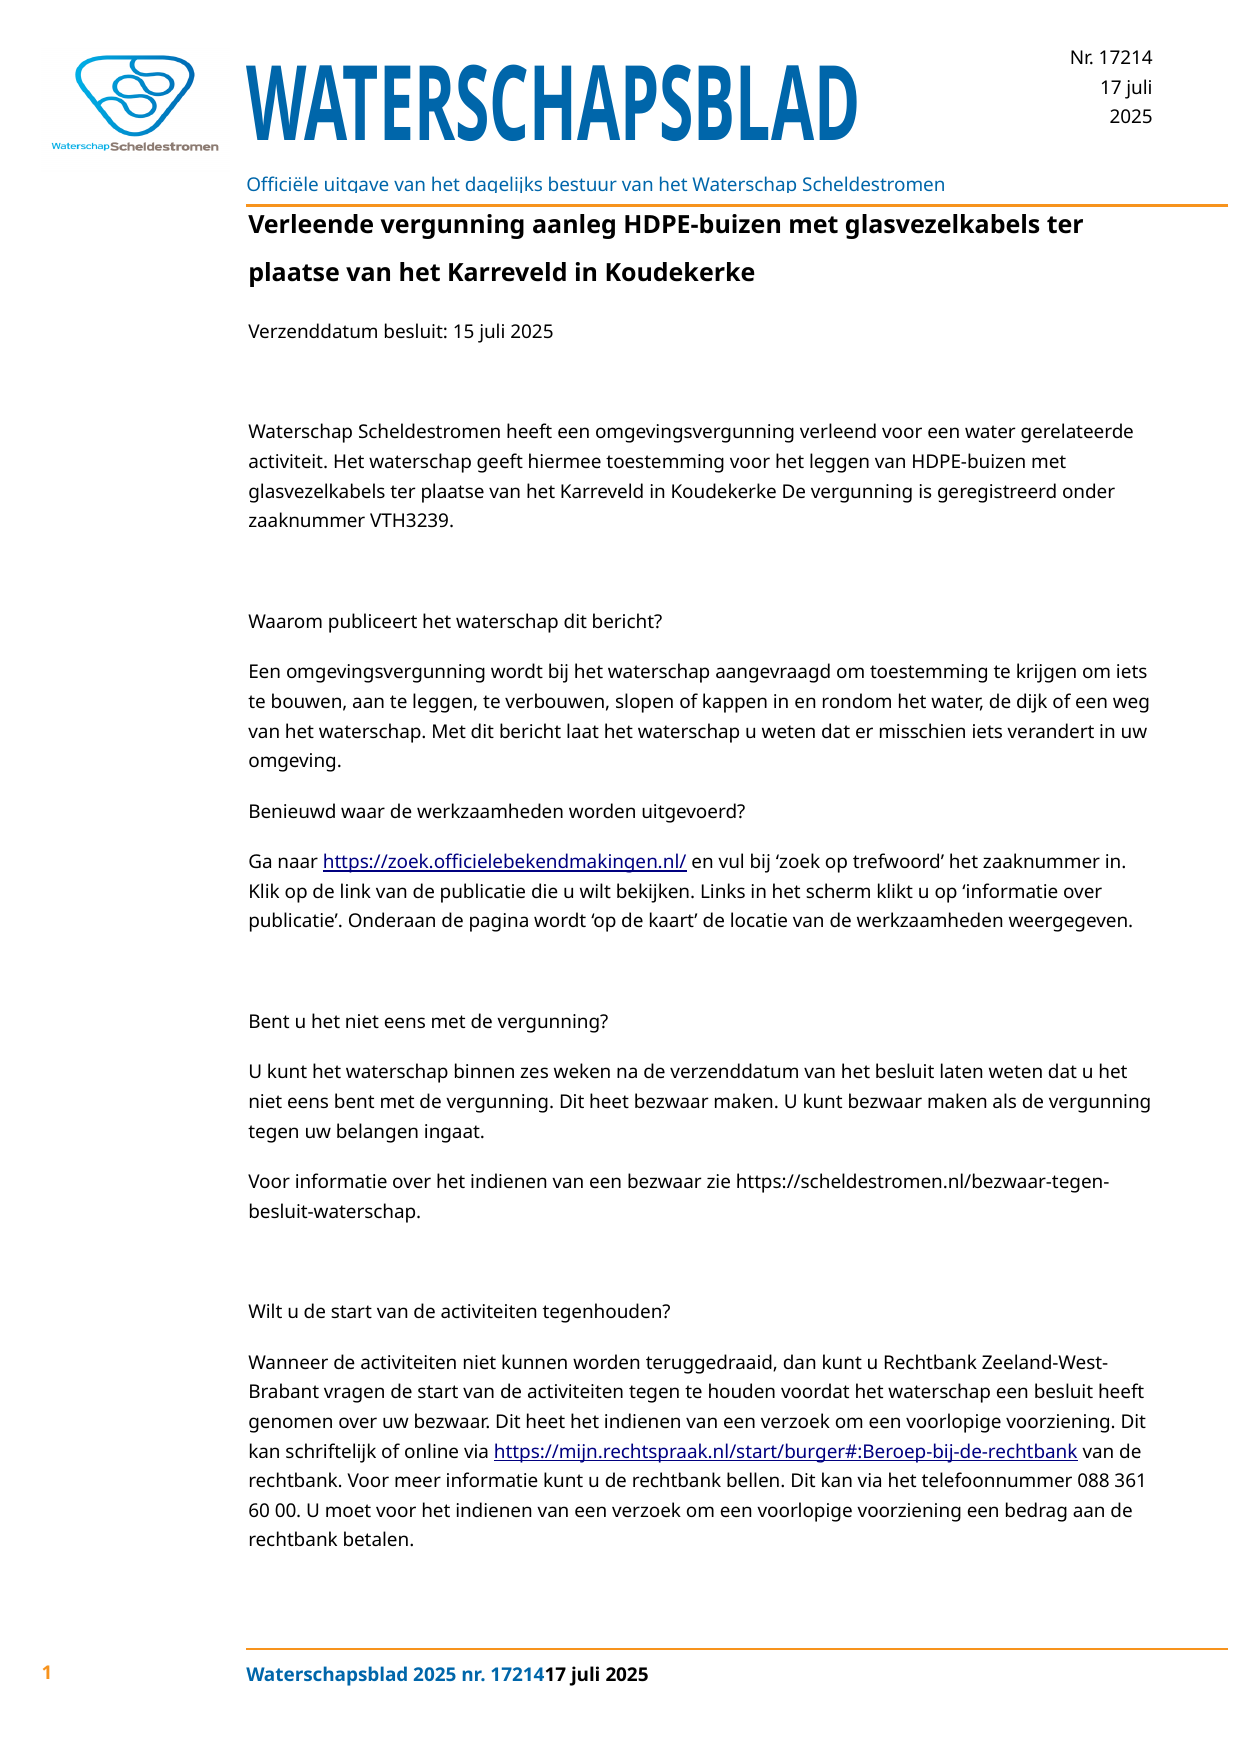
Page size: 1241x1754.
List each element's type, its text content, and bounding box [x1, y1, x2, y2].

text Wanneer de activiteiten niet kunnen worden teruggedraaid, dan kunt u Rechtbank Zeeland-West-Brabant vragen de start van de activiteiten tegen te houden voordat het waterschap een besluit heeft genomen over uw bezwaar. Dit heet het indienen van een verzoek om een voorlopige voorziening. Dit kan schriftelijk of online via https://mijn.rechtspraak.nl/start/burger#:Beroep-bij-de-rechtbank van de rechtbank. Voor meer informatie kunt u de rechtbank bellen. Dit kan via het telefoonnummer 088 361 60 00. U moet voor het indienen van een verzoek om een voorlopige voorziening een bedrag aan de rechtbank betalen. [248, 1349, 1152, 1552]
text Een omgevingsvergunning wordt bij het waterschap aangevraagd om toestemming te krijgen om iets te bouwen, aan te leggen, te verbouwen, slopen of kappen in en rondom het water, de dijk of een weg van het waterschap. Met dit bericht laat het waterschap u weten dat er misschien iets verandert in uw omgeving. [248, 659, 1152, 773]
text Waarom publiceert het waterschap dit bericht? [248, 608, 1152, 634]
text Benieuwd waar de werkzaamheden worden uitgevoerd? [248, 798, 1152, 824]
text Voor informatie over het indienen van een bezwaar zie https://scheldestromen.nl/bezwaar-tegen-besluit-waterschap. [248, 1168, 1152, 1224]
text Ga naar https://zoek.officielebekendmakingen.nl/ en vul bij ‘zoek op trefwoord’ het zaaknummer in. Klik op de link van de publicatie die u wilt bekijken. Links in het scherm klikt u op ‘informatie over publicatie’. Onderaan de pagina wordt ‘op de kaart’ de locatie van de werkzaamheden weergegeven. [248, 848, 1152, 933]
text Verleende vergunning aanleg HDPE-buizen met glasvezelkabels ter plaatse van het Karreveld in Koudekerke [248, 207, 1152, 288]
text Wilt u de start van de activiteiten tegenhouden? [248, 1299, 1152, 1324]
text Bent u het niet eens met de vergunning? [248, 1008, 1152, 1034]
picture [41, 47, 231, 172]
text Waterschap Scheldestromen heeft een omgevingsvergunning verleend voor een water gerelateerde activiteit. Het waterschap geeft hiermee toestemming voor het leggen van HDPE-buizen met glasvezelkabels ter plaatse van het Karreveld in Koudekerke De vergunning is geregistreerd onder zaaknummer VTH3239. [248, 419, 1152, 533]
text Verzenddatum besluit: 15 juli 2025 [248, 318, 1152, 344]
text U kunt het waterschap binnen zes weken na de verzenddatum van het besluit laten weten dat u het niet eens bent met de vergunning. Dit heet bezwaar maken. U kunt bezwaar maken als de vergunning tegen uw belangen ingaat. [248, 1059, 1152, 1144]
